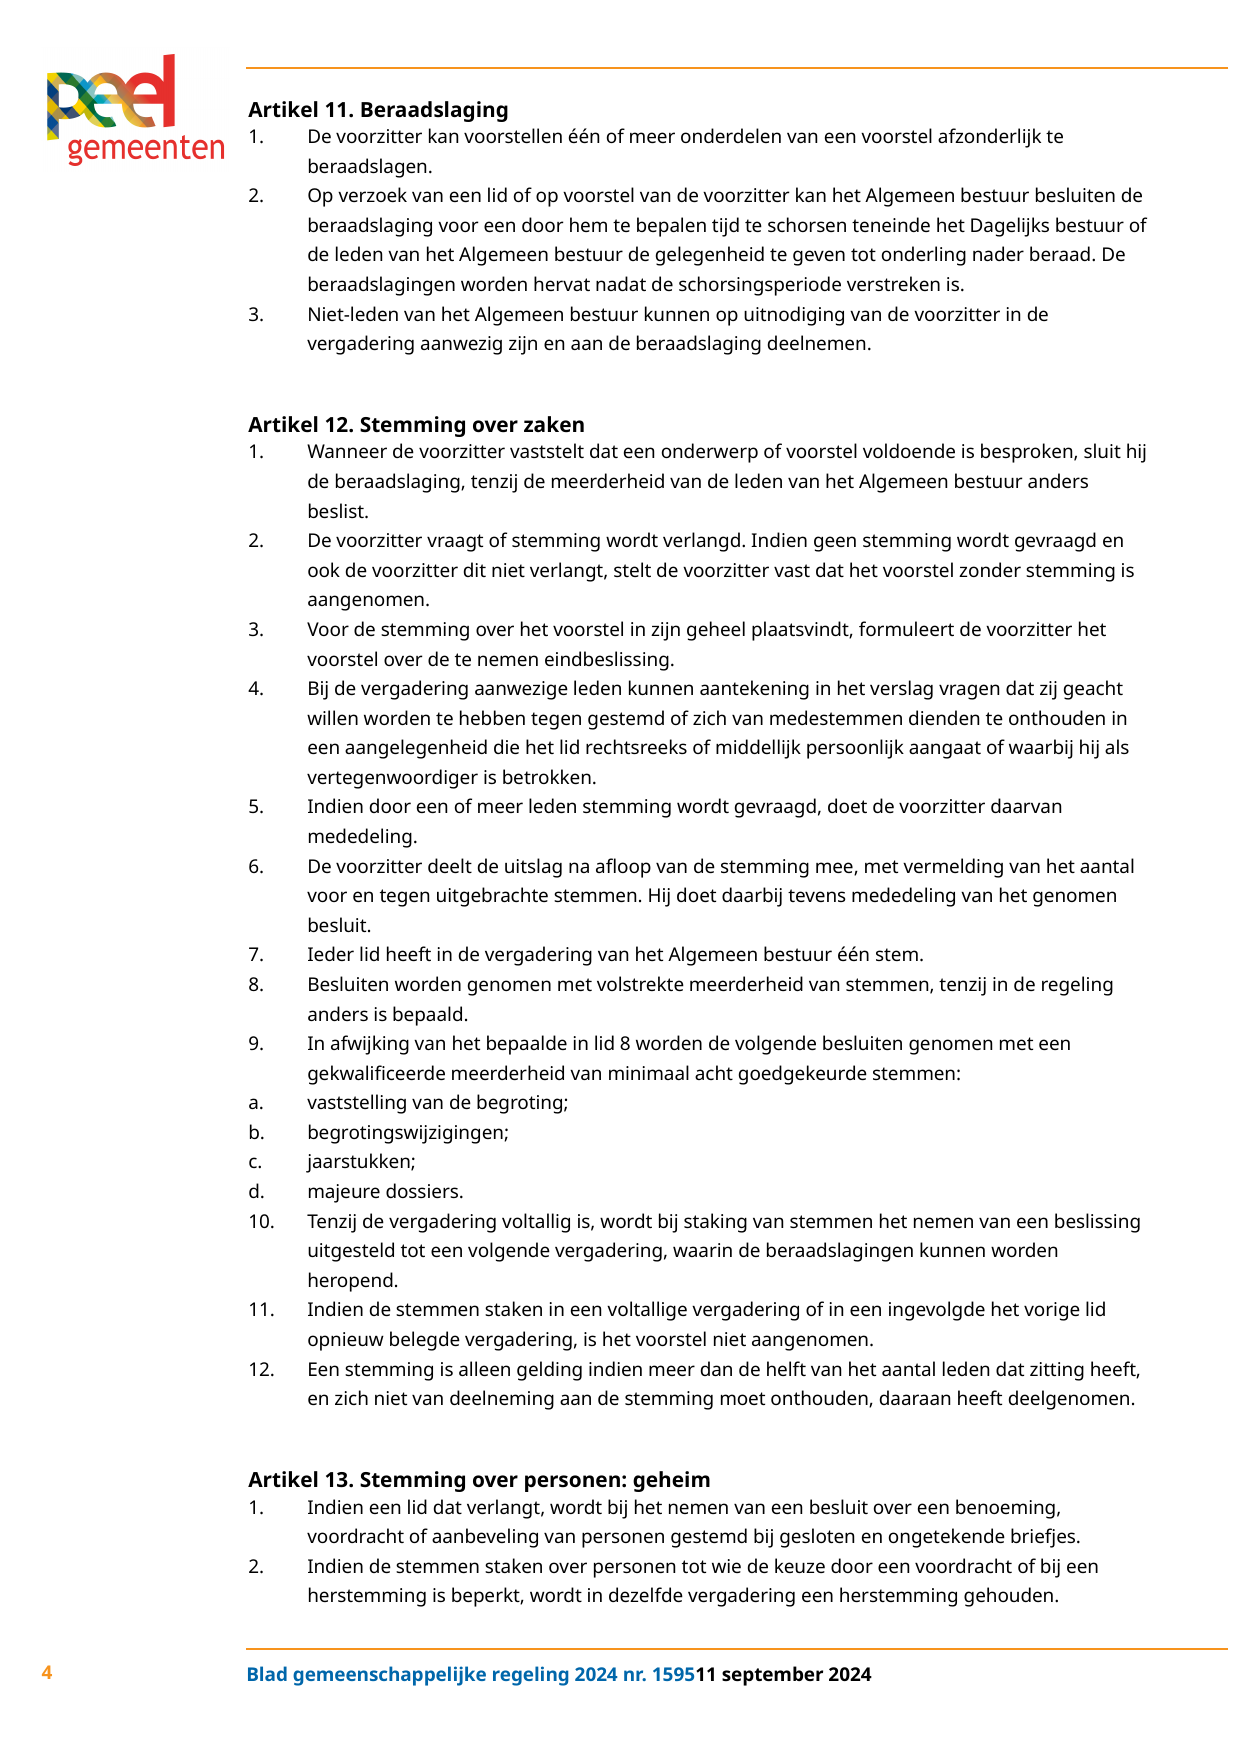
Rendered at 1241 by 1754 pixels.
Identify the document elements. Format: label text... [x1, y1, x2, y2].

list Tenzij de vergadering voltallig is, wordt bij staking van stemmen het nemen van een beslissing uitgesteld tot een volgende vergadering, waarin de beraadslagingen kunnen worden heropend. [248, 1208, 1152, 1293]
list In afwijking van het bepaalde in lid 8 worden de volgende besluiten genomen met een gekwalificeerde meerderheid van minimaal acht goedgekeurde stemmen: [248, 1030, 1152, 1086]
list begrotingswijzigingen; [248, 1119, 1152, 1145]
list Ieder lid heeft in de vergadering van het Algemeen bestuur één stem. [248, 942, 1152, 967]
list Wanneer de voorzitter vaststelt dat een onderwerp of voorstel voldoende is besproken, sluit hij de beraadslaging, tenzij de meerderheid van de leden van het Algemeen bestuur anders beslist. [248, 439, 1152, 524]
list Indien door een of meer leden stemming wordt gevraagd, doet de voorzitter daarvan mededeling. [248, 794, 1152, 849]
list De voorzitter vraagt of stemming wordt verlangd. Indien geen stemming wordt gevraagd en ook de voorzitter dit niet verlangt, stelt de voorzitter vast dat het voorstel zonder stemming is aangenomen. [248, 527, 1152, 612]
list De voorzitter kan voorstellen één of meer onderdelen van een voorstel afzonderlijk te beraadslagen. [248, 123, 1152, 178]
list Niet-leden van het Algemeen bestuur kunnen op uitnodiging van de voorzitter in de vergadering aanwezig zijn en aan de beraadslaging deelnemen. [248, 301, 1152, 356]
list majeure dossiers. [248, 1178, 1152, 1204]
list vaststelling van de begroting; [248, 1089, 1152, 1115]
list Bij de vergadering aanwezige leden kunnen aantekening in het verslag vragen dat zij geacht willen worden te hebben tegen gestemd of zich van medestemmen dienden te onthouden in een aangelegenheid die het lid rechtsreeks of middellijk persoonlijk aangaat of waarbij hij als vertegenwoordiger is betrokken. [248, 675, 1152, 790]
list De voorzitter deelt de uitslag na afloop van de stemming mee, met vermelding van het aantal voor en tegen uitgebrachte stemmen. Hij doet daarbij tevens mededeling van het genomen besluit. [248, 853, 1152, 938]
text Artikel 12. Stemming over zaken [248, 410, 1152, 439]
list Op verzoek van een lid of op voorstel van de voorzitter kan het Algemeen bestuur besluiten de beraadslaging voor een door hem te bepalen tijd te schorsen teneinde het Dagelijks bestuur of de leden van het Algemeen bestuur de gelegenheid te geven tot onderling nader beraad. De beraadslagingen worden hervat nadat de schorsingsperiode verstreken is. [248, 182, 1152, 297]
list jaarstukken; [248, 1149, 1152, 1174]
list Een stemming is alleen gelding indien meer dan de helft van het aantal leden dat zitting heeft, en zich niet van deelneming aan de stemming moet onthouden, daaraan heeft deelgenomen. [248, 1356, 1152, 1411]
list Besluiten worden genomen met volstrekte meerderheid van stemmen, tenzij in de regeling anders is bepaald. [248, 971, 1152, 1027]
text Artikel 11. Beraadslaging [248, 95, 1152, 123]
list Indien de stemmen staken in een voltallige vergadering of in een ingevolgde het vorige lid opnieuw belegde vergadering, is het voorstel niet aangenomen. [248, 1297, 1152, 1352]
text Artikel 13. Stemming over personen: geheim [248, 1465, 1152, 1494]
list Voor de stemming over het voorstel in zijn geheel plaatsvindt, formuleert de voorzitter het voorstel over de te nemen eindbeslissing. [248, 616, 1152, 672]
list Indien de stemmen staken over personen tot wie de keuze door een voordracht of bij een herstemming is beperkt, wordt in dezelfde vergadering een herstemming gehouden. [248, 1553, 1152, 1608]
list Indien een lid dat verlangt, wordt bij het nemen van een besluit over een benoeming, voordracht of aanbeveling van personen gestemd bij gesloten en ongetekende briefjes. [248, 1494, 1152, 1549]
picture [41, 47, 231, 172]
